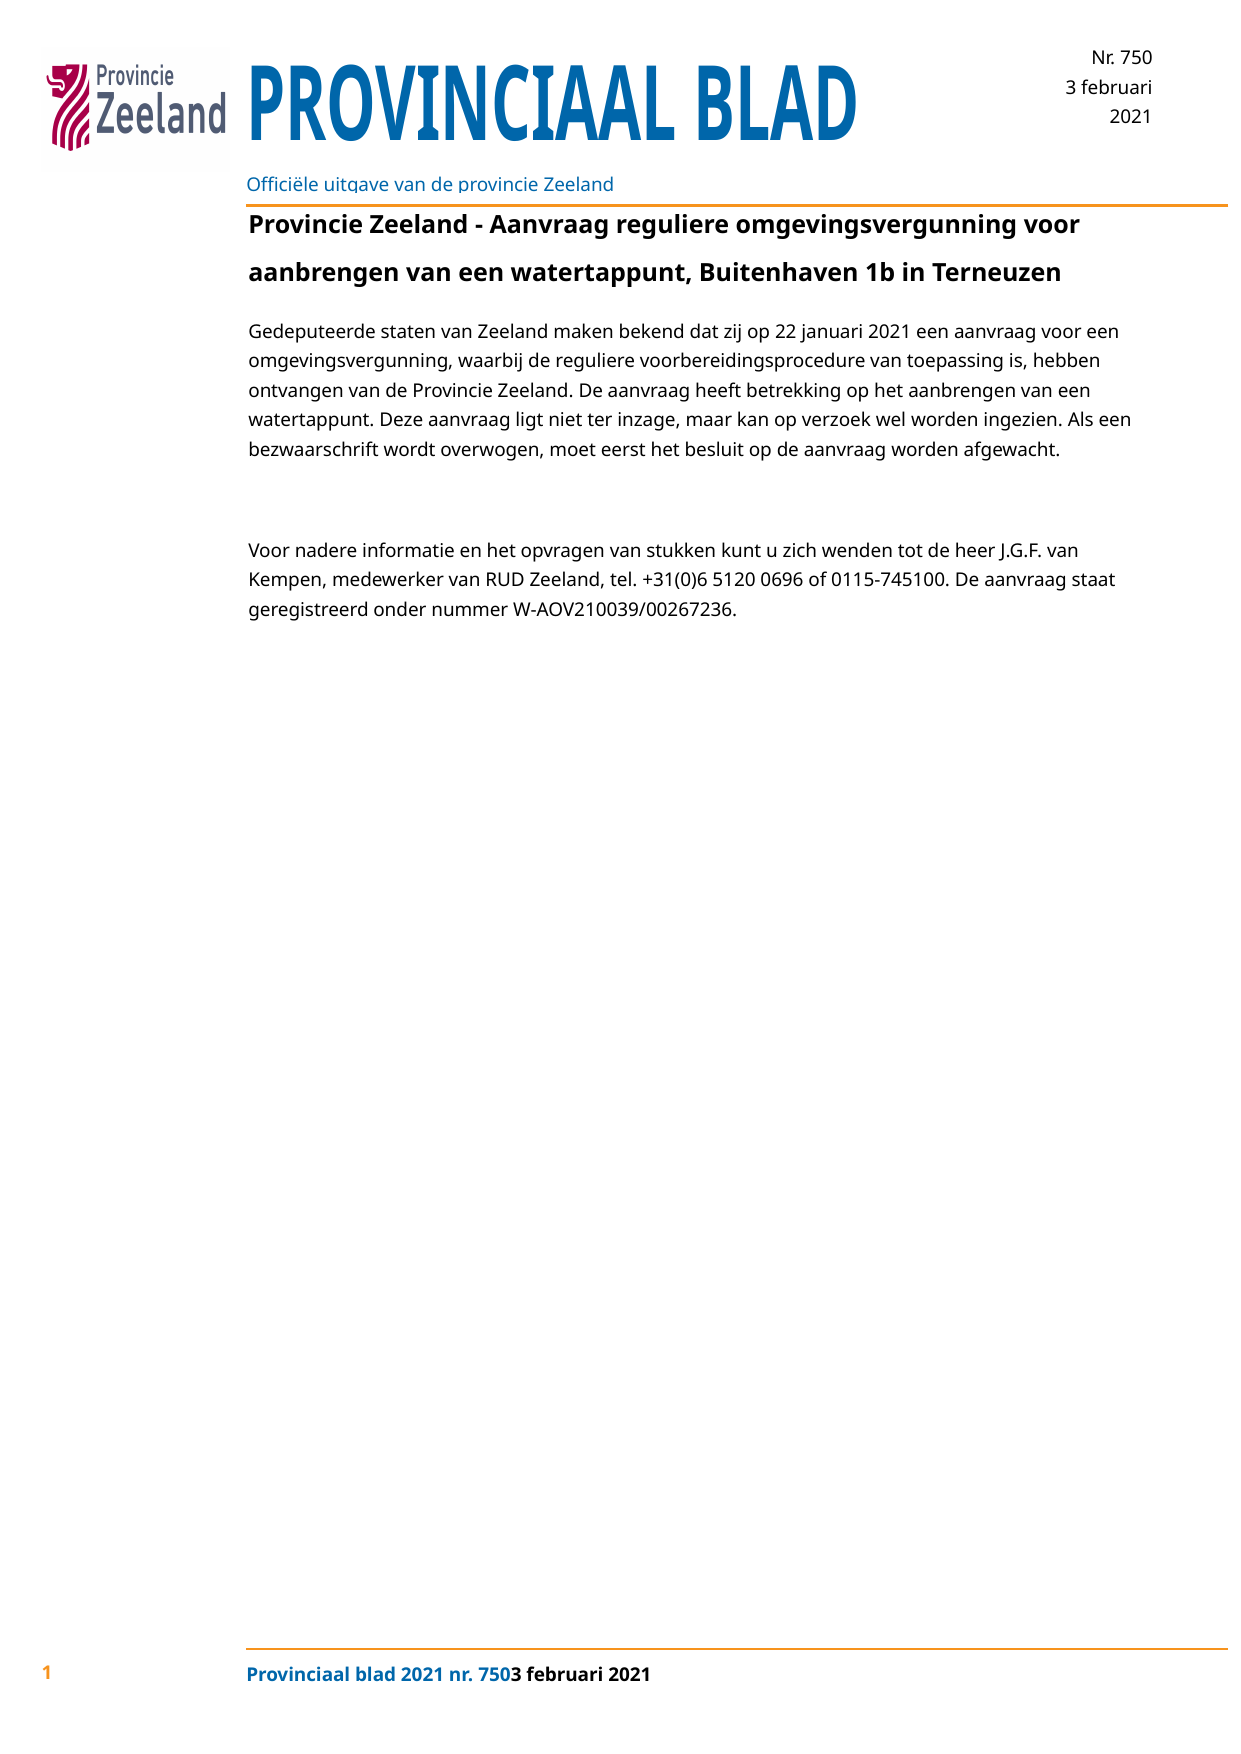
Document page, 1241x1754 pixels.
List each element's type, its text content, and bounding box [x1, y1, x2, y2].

text Provincie Zeeland - Aanvraag reguliere omgevingsvergunning voor aanbrengen van een watertappunt, Buitenhaven 1b in Terneuzen [248, 207, 1152, 288]
text Voor nadere informatie en het opvragen van stukken kunt u zich wenden tot de heer J.G.F. van Kempen, medewerker van RUD Zeeland, tel. +31(0)6 5120 0696 of 0115-745100. De aanvraag staat geregistreerd onder nummer W-AOV210039/00267236. [248, 537, 1152, 622]
picture [41, 47, 231, 172]
text Gedeputeerde staten van Zeeland maken bekend dat zij op 22 januari 2021 een aanvraag voor een omgevingsvergunning, waarbij de reguliere voorbereidingsprocedure van toepassing is, hebben ontvangen van de Provincie Zeeland. De aanvraag heeft betrekking op het aanbrengen van een watertappunt. Deze aanvraag ligt niet ter inzage, maar kan op verzoek wel worden ingezien. Als een bezwaarschrift wordt overwogen, moet eerst het besluit op de aanvraag worden afgewacht. [248, 318, 1152, 462]
